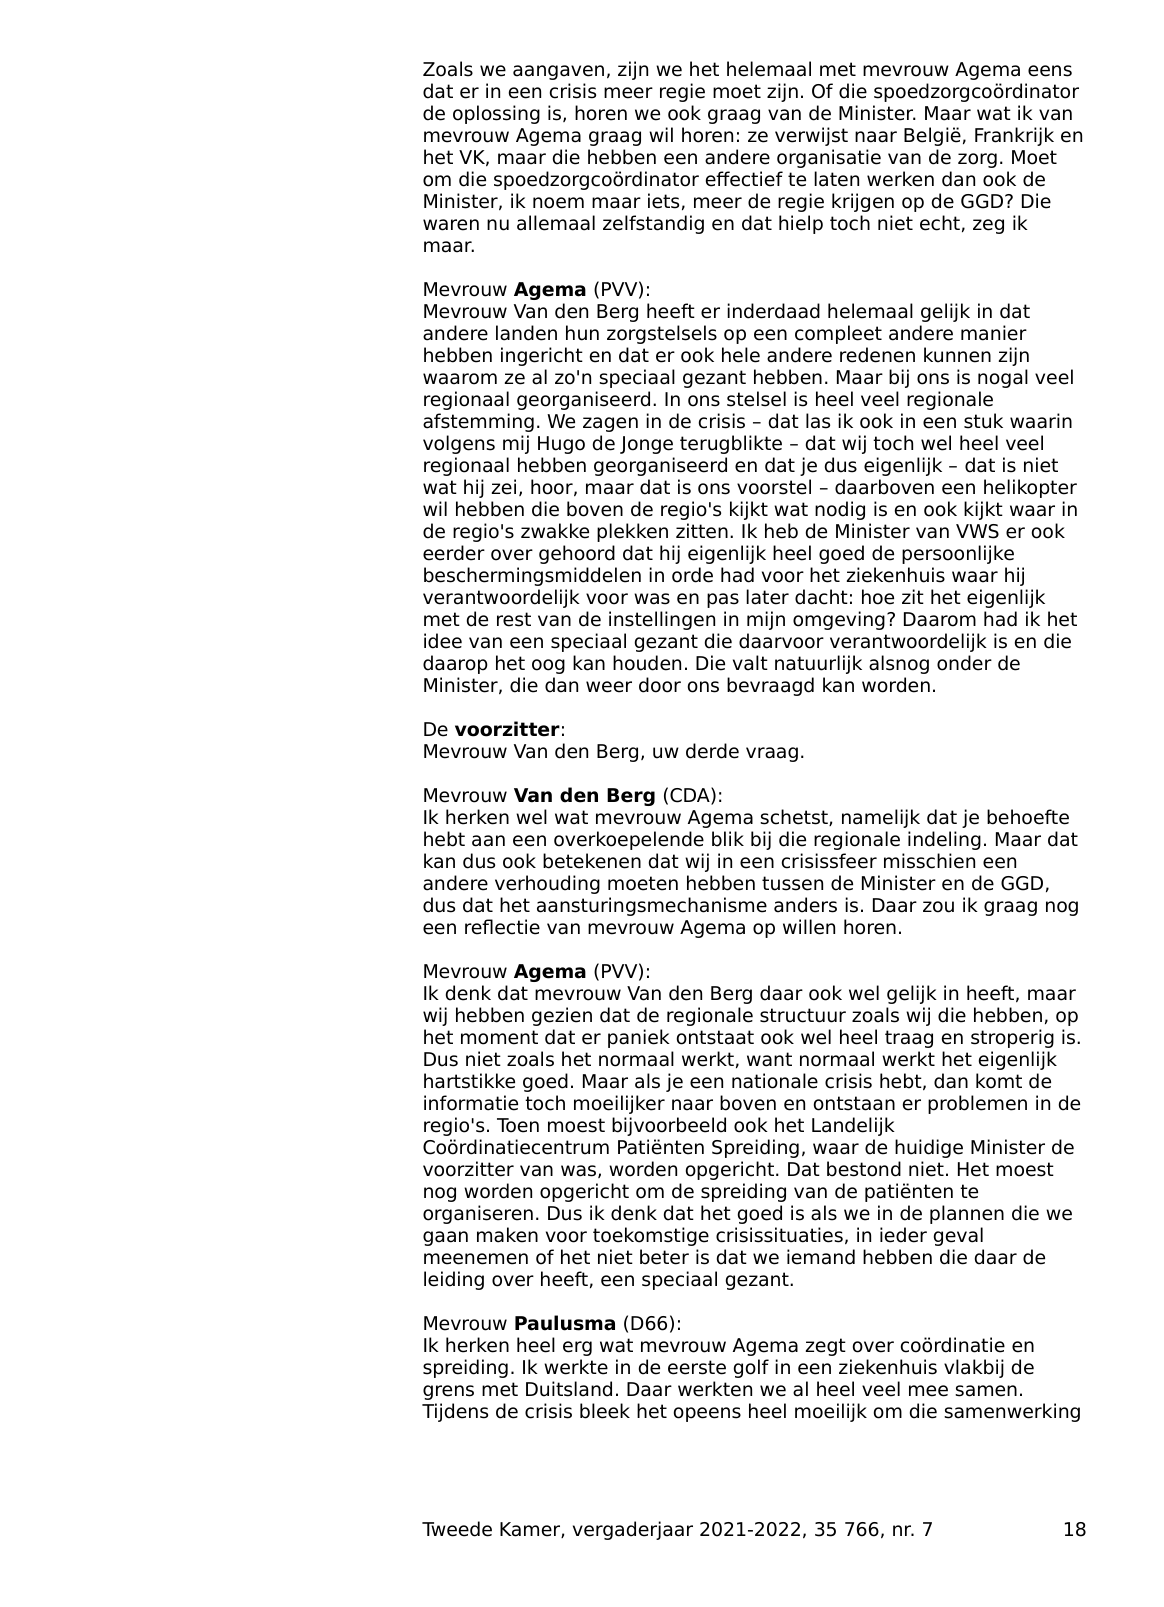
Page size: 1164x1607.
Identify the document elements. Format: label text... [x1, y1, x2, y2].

text Mevrouw Paulusma (D66): [422, 1313, 1087, 1335]
text Mevrouw Agema (PVV): [422, 961, 1087, 983]
text Mevrouw Van den Berg, uw derde vraag. [422, 741, 1087, 763]
text De voorzitter: [422, 719, 1087, 741]
text Zoals we aangaven, zijn we het helemaal met mevrouw Agema eens dat er in een crisis meer regie moet zijn. Of die spoedzorgcoördinator de oplossing is, horen we ook graag van de Minister. Maar wat ik van mevrouw Agema graag wil horen: ze verwijst naar België, Frankrijk en het VK, maar die hebben een andere organisatie van de zorg. Moet om die spoedzorgcoördinator effectief te laten werken dan ook de Minister, ik noem maar iets, meer de regie krijgen op de GGD? Die waren nu allemaal zelfstandig en dat hielp toch niet echt, zeg ik maar. [422, 59, 1087, 257]
text Mevrouw Agema (PVV): [422, 279, 1087, 301]
text Ik herken wel wat mevrouw Agema schetst, namelijk dat je behoefte hebt aan een overkoepelende blik bij die regionale indeling. Maar dat kan dus ook betekenen dat wij in een crisissfeer misschien een andere verhouding moeten hebben tussen de Minister en de GGD, dus dat het aansturingsmechanisme anders is. Daar zou ik graag nog een reflectie van mevrouw Agema op willen horen. [422, 807, 1087, 939]
text Mevrouw Van den Berg (CDA): [422, 785, 1087, 807]
text Ik herken heel erg wat mevrouw Agema zegt over coördinatie en spreiding. Ik werkte in de eerste golf in een ziekenhuis vlakbij de grens met Duitsland. Daar werkten we al heel veel mee samen. Tijdens de crisis bleek het opeens heel moeilijk om die samenwerking [422, 1335, 1087, 1423]
text Mevrouw Van den Berg heeft er inderdaad helemaal gelijk in dat andere landen hun zorgstelsels op een compleet andere manier hebben ingericht en dat er ook hele andere redenen kunnen zijn waarom ze al zo'n speciaal gezant hebben. Maar bij ons is nogal veel regionaal georganiseerd. In ons stelsel is heel veel regionale afstemming. We zagen in de crisis – dat las ik ook in een stuk waarin volgens mij Hugo de Jonge terugblikte – dat wij toch wel heel veel regionaal hebben georganiseerd en dat je dus eigenlijk – dat is niet wat hij zei, hoor, maar dat is ons voorstel – daarboven een helikopter wil hebben die boven de regio's kijkt wat nodig is en ook kijkt waar in de regio's zwakke plekken zitten. Ik heb de Minister van VWS er ook eerder over gehoord dat hij eigenlijk heel goed de persoonlijke beschermingsmiddelen in orde had voor het ziekenhuis waar hij verantwoordelijk voor was en pas later dacht: hoe zit het eigenlijk met de rest van de instellingen in mijn omgeving? Daarom had ik het idee van een speciaal gezant die daarvoor verantwoordelijk is en die daarop het oog kan houden. Die valt natuurlijk alsnog onder de Minister, die dan weer door ons bevraagd kan worden. [422, 301, 1087, 697]
text Ik denk dat mevrouw Van den Berg daar ook wel gelijk in heeft, maar wij hebben gezien dat de regionale structuur zoals wij die hebben, op het moment dat er paniek ontstaat ook wel heel traag en stroperig is. Dus niet zoals het normaal werkt, want normaal werkt het eigenlijk hartstikke goed. Maar als je een nationale crisis hebt, dan komt de informatie toch moeilijker naar boven en ontstaan er problemen in de regio's. Toen moest bijvoorbeeld ook het Landelijk Coördinatiecentrum Patiënten Spreiding, waar de huidige Minister de voorzitter van was, worden opgericht. Dat bestond niet. Het moest nog worden opgericht om de spreiding van de patiënten te organiseren. Dus ik denk dat het goed is als we in de plannen die we gaan maken voor toekomstige crisissituaties, in ieder geval meenemen of het niet beter is dat we iemand hebben die daar de leiding over heeft, een speciaal gezant. [422, 983, 1087, 1291]
